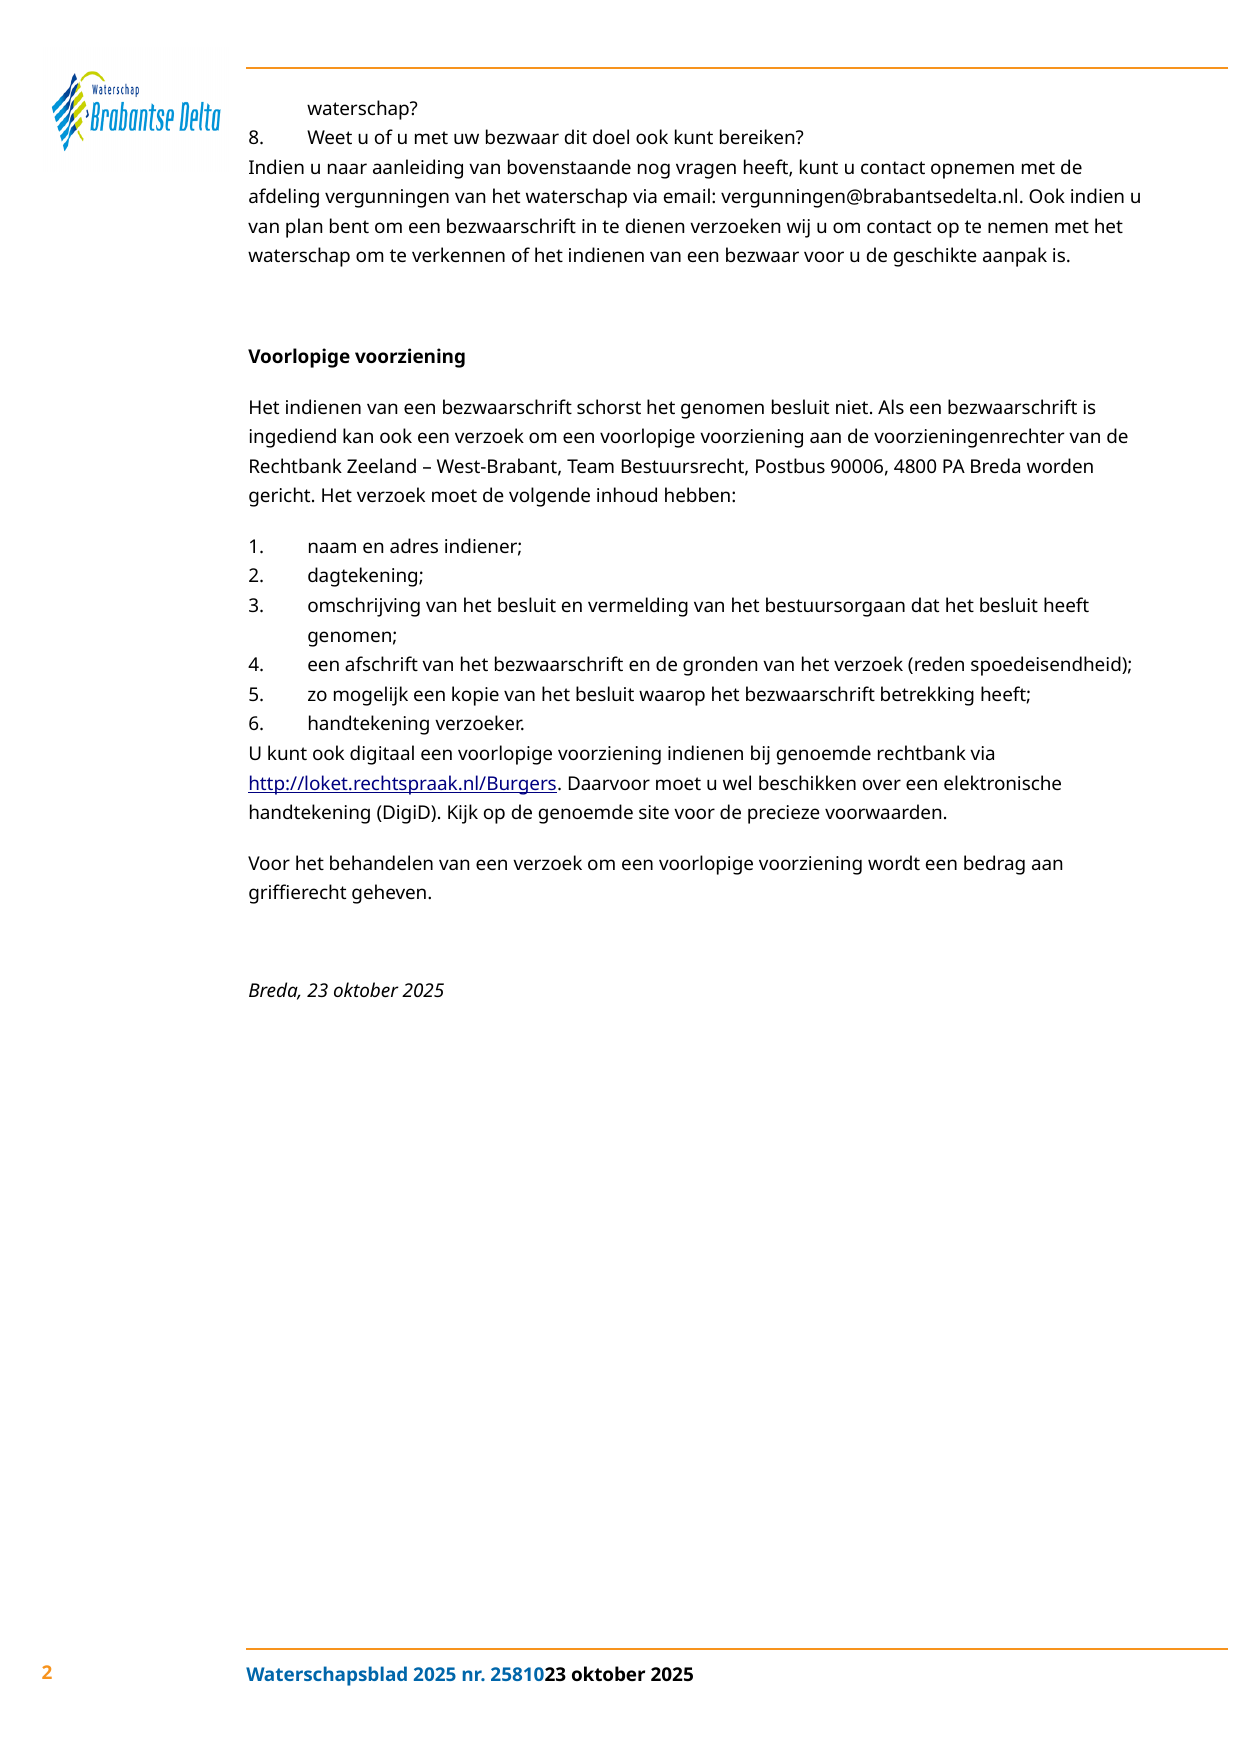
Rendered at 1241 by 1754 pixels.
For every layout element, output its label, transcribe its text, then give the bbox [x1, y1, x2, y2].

list dagtekening; [248, 563, 1152, 588]
list een afschrift van het bezwaarschrift en de gronden van het verzoek (reden spoedeisendheid); [248, 651, 1152, 677]
list omschrijving van het besluit en vermelding van het bestuursorgaan dat het besluit heeft genomen; [248, 592, 1152, 648]
text Indien u naar aanleiding van bovenstaande nog vragen heeft, kunt u contact opnemen met de afdeling vergunningen van het waterschap via email: vergunningen@brabantsedelta.nl. Ook indien u van plan bent om een bezwaarschrift in te dienen verzoeken wij u om contact op te nemen met het waterschap om te verkennen of het indienen van een bezwaar voor u de geschikte aanpak is. [248, 154, 1152, 268]
text Voor het behandelen van een verzoek om een voorlopige voorziening wordt een bedrag aan griffierecht geheven. [248, 850, 1152, 905]
list Weet u of u met uw bezwaar dit doel ook kunt bereiken? [248, 124, 1152, 150]
text U kunt ook digitaal een voorlopige voorziening indienen bij genoemde rechtbank via http://loket.rechtspraak.nl/Burgers. Daarvoor moet u wel beschikken over een elektronische handtekening (DigiD). Kijk op de genoemde site voor de precieze voorwaarden. [248, 740, 1152, 825]
text Voorlopige voorziening [248, 343, 1152, 369]
list waterschap? [248, 95, 1152, 121]
picture [41, 47, 231, 172]
list zo mogelijk een kopie van het besluit waarop het bezwaarschrift betrekking heeft; [248, 681, 1152, 707]
list naam en adres indiener; [248, 533, 1152, 559]
list handtekening verzoeker. [248, 711, 1152, 736]
text Het indienen van een bezwaarschrift schorst het genomen besluit niet. Als een bezwaarschrift is ingediend kan ook een verzoek om een voorlopige voorziening aan de voorzieningenrechter van de Rechtbank Zeeland – West-Brabant, Team Bestuursrecht, Postbus 90006, 4800 PA Breda worden gericht. Het verzoek moet de volgende inhoud hebben: [248, 394, 1152, 508]
text Breda, 23 oktober 2025 [248, 978, 1152, 1003]
